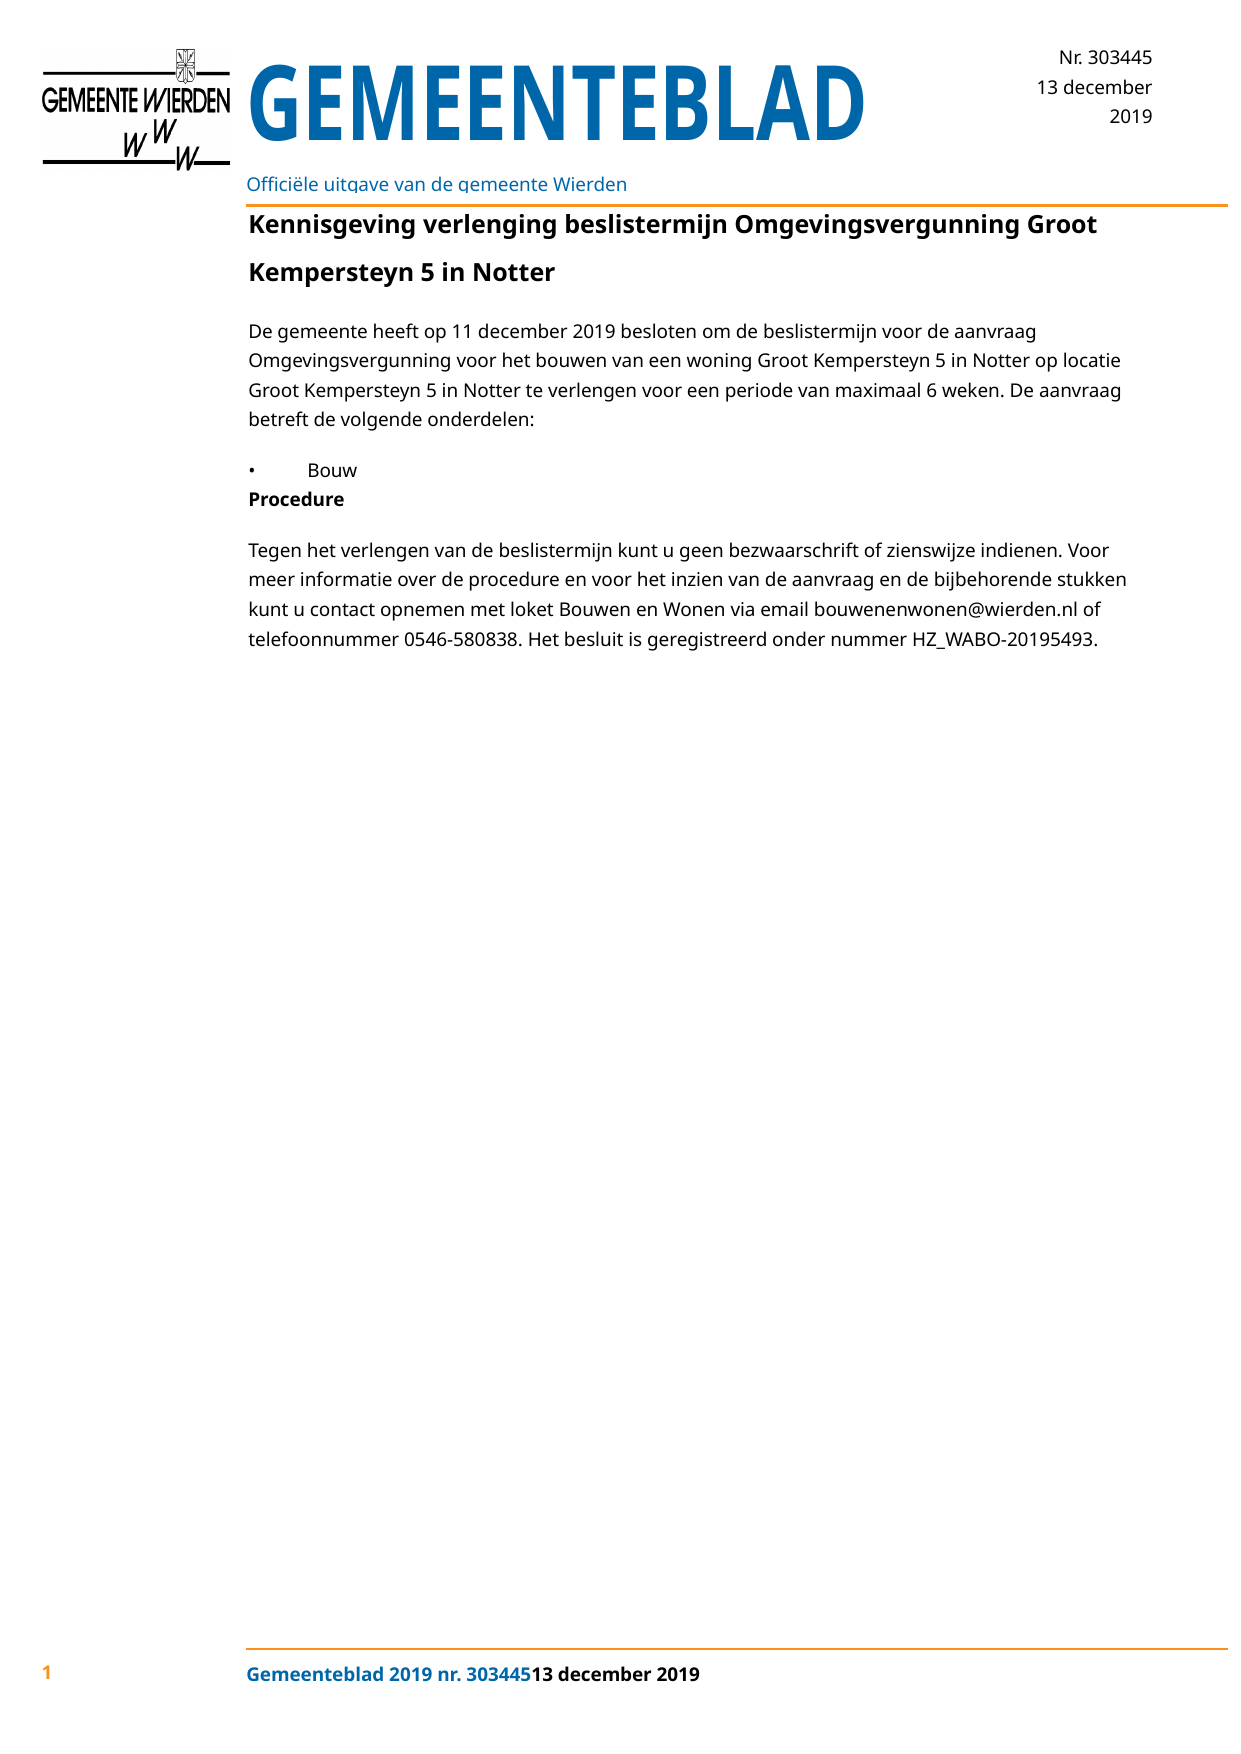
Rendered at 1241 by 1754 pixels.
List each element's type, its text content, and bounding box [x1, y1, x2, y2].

text Kennisgeving verlenging beslistermijn Omgevingsvergunning Groot Kempersteyn 5 in Notter [248, 207, 1152, 288]
text Tegen het verlengen van de beslistermijn kunt u geen bezwaarschrift of zienswijze indienen. Voor meer informatie over de procedure en voor het inzien van de aanvraag en de bijbehorende stukken kunt u contact opnemen met loket Bouwen en Wonen via email bouwenenwonen@wierden.nl of telefoonnummer 0546-580838. Het besluit is geregistreerd onder nummer HZ_WABO-20195493. [248, 537, 1152, 652]
text De gemeente heeft op 11 december 2019 besloten om de beslistermijn voor de aanvraag Omgevingsvergunning voor het bouwen van een woning Groot Kempersteyn 5 in Notter op locatie Groot Kempersteyn 5 in Notter te verlengen voor een periode van maximaal 6 weken. De aanvraag betreft de volgende onderdelen: [248, 318, 1152, 432]
picture [41, 47, 231, 172]
list Bouw [248, 457, 1152, 483]
text Procedure [248, 487, 1152, 512]
